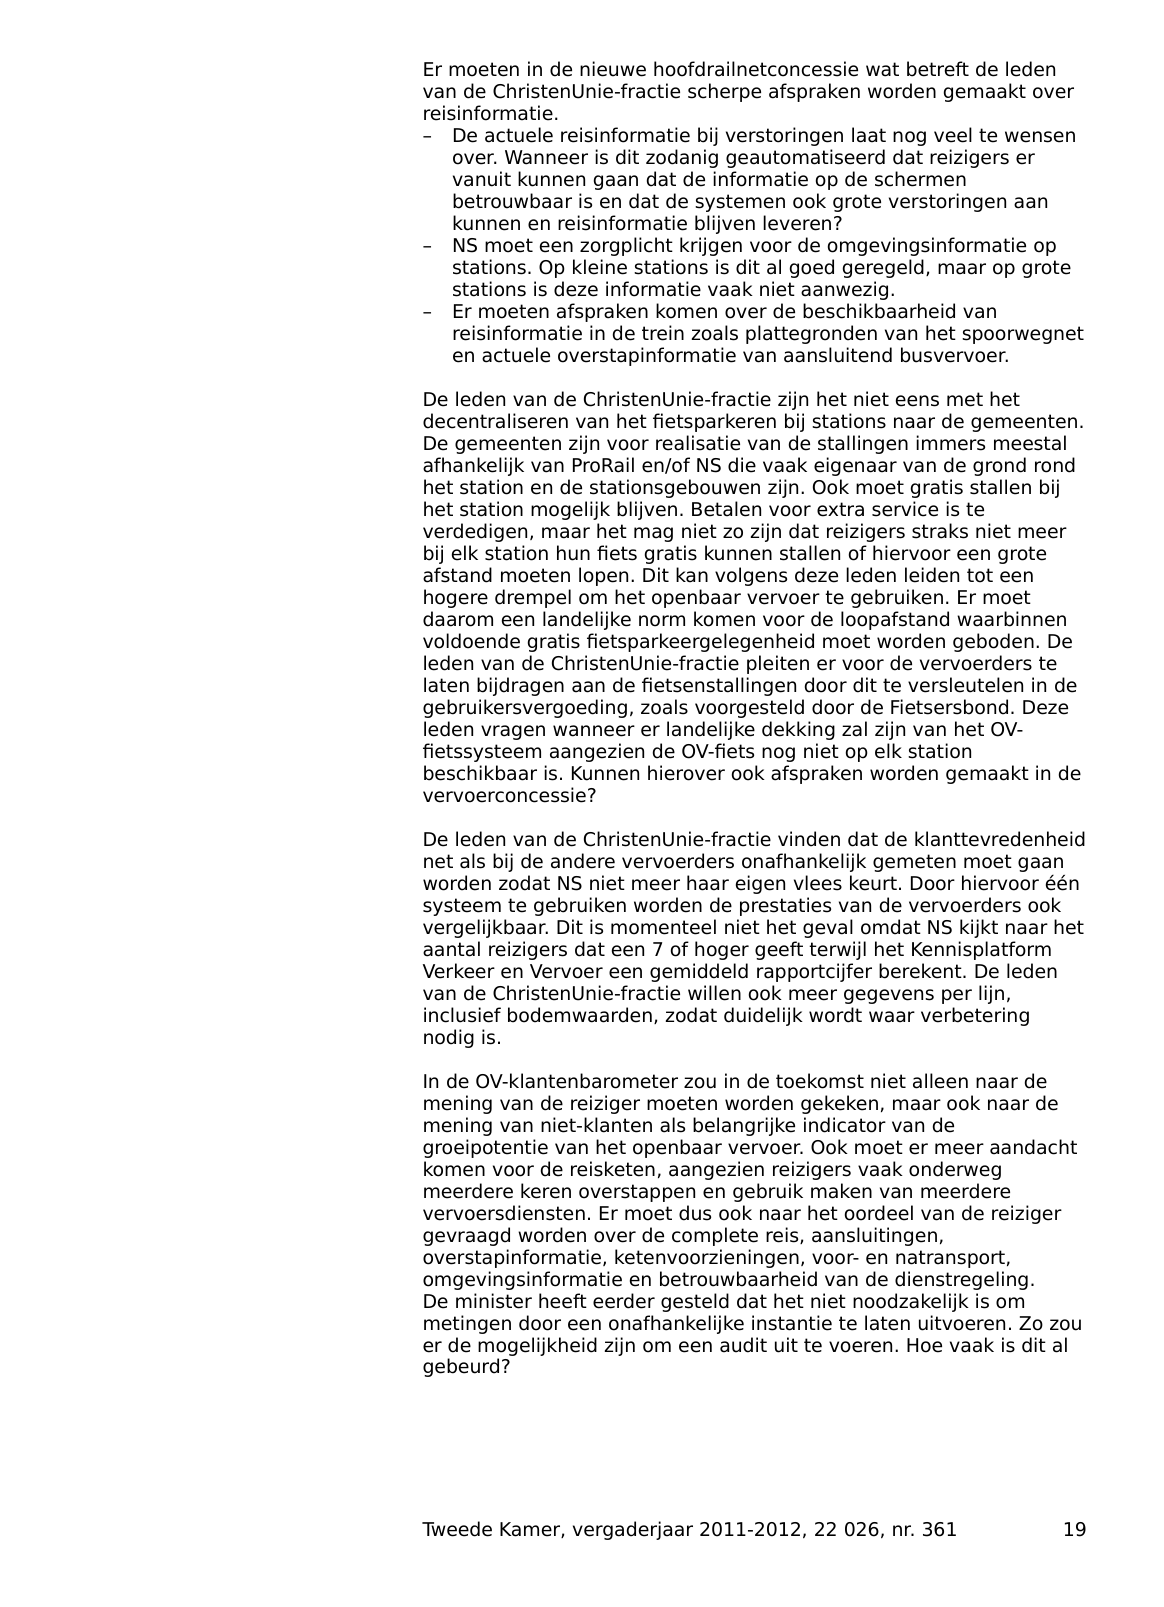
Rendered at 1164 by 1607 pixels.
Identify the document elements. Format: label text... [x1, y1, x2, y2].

text Er moeten in de nieuwe hoofdrailnetconcessie wat betreft de leden van de ChristenUnie-fractie scherpe afspraken worden gemaakt over reisinformatie. [422, 59, 1087, 125]
text – NS moet een zorgplicht krijgen voor de omgevingsinformatie op stations. Op kleine stations is dit al goed geregeld, maar op grote stations is deze informatie vaak niet aanwezig. [422, 235, 1087, 301]
text De leden van de ChristenUnie-fractie zijn het niet eens met het decentraliseren van het fietsparkeren bij stations naar de gemeenten. De gemeenten zijn voor realisatie van de stallingen immers meestal afhankelijk van ProRail en/of NS die vaak eigenaar van de grond rond het station en de stationsgebouwen zijn. Ook moet gratis stallen bij het station mogelijk blijven. Betalen voor extra service is te verdedigen, maar het mag niet zo zijn dat reizigers straks niet meer bij elk station hun fiets gratis kunnen stallen of hiervoor een grote afstand moeten lopen. Dit kan volgens deze leden leiden tot een hogere drempel om het openbaar vervoer te gebruiken. Er moet daarom een landelijke norm komen voor de loopafstand waarbinnen voldoende gratis fietsparkeergelegenheid moet worden geboden. De leden van de ChristenUnie-fractie pleiten er voor de vervoerders te laten bijdragen aan de fietsenstallingen door dit te versleutelen in de gebruikersvergoeding, zoals voorgesteld door de Fietsersbond. Deze leden vragen wanneer er landelijke dekking zal zijn van het OV-fietssysteem aangezien de OV-fiets nog niet op elk station beschikbaar is. Kunnen hierover ook afspraken worden gemaakt in de vervoerconcessie? [422, 389, 1087, 807]
text – De actuele reisinformatie bij verstoringen laat nog veel te wensen over. Wanneer is dit zodanig geautomatiseerd dat reizigers er vanuit kunnen gaan dat de informatie op de schermen betrouwbaar is en dat de systemen ook grote verstoringen aan kunnen en reisinformatie blijven leveren? [422, 125, 1087, 235]
text De leden van de ChristenUnie-fractie vinden dat de klanttevredenheid net als bij de andere vervoerders onafhankelijk gemeten moet gaan worden zodat NS niet meer haar eigen vlees keurt. Door hiervoor één systeem te gebruiken worden de prestaties van de vervoerders ook vergelijkbaar. Dit is momenteel niet het geval omdat NS kijkt naar het aantal reizigers dat een 7 of hoger geeft terwijl het Kennisplatform Verkeer en Vervoer een gemiddeld rapportcijfer berekent. De leden van de ChristenUnie-fractie willen ook meer gegevens per lijn, inclusief bodemwaarden, zodat duidelijk wordt waar verbetering nodig is. [422, 829, 1087, 1048]
text In de OV-klantenbarometer zou in de toekomst niet alleen naar de mening van de reiziger moeten worden gekeken, maar ook naar de mening van niet-klanten als belangrijke indicator van de groeipotentie van het openbaar vervoer. Ook moet er meer aandacht komen voor de reisketen, aangezien reizigers vaak onderweg meerdere keren overstappen en gebruik maken van meerdere vervoersdiensten. Er moet dus ook naar het oordeel van de reiziger gevraagd worden over de complete reis, aansluitingen, overstapinformatie, ketenvoorzieningen, voor- en natransport, omgevingsinformatie en betrouwbaarheid van de dienstregeling. [422, 1071, 1087, 1291]
text – Er moeten afspraken komen over de beschikbaarheid van reisinformatie in de trein zoals plattegronden van het spoorwegnet en actuele overstapinformatie van aansluitend busvervoer. [422, 301, 1087, 367]
text De minister heeft eerder gesteld dat het niet noodzakelijk is om metingen door een onafhankelijke instantie te laten uitvoeren. Zo zou er de mogelijkheid zijn om een audit uit te voeren. Hoe vaak is dit al gebeurd? [422, 1291, 1087, 1378]
